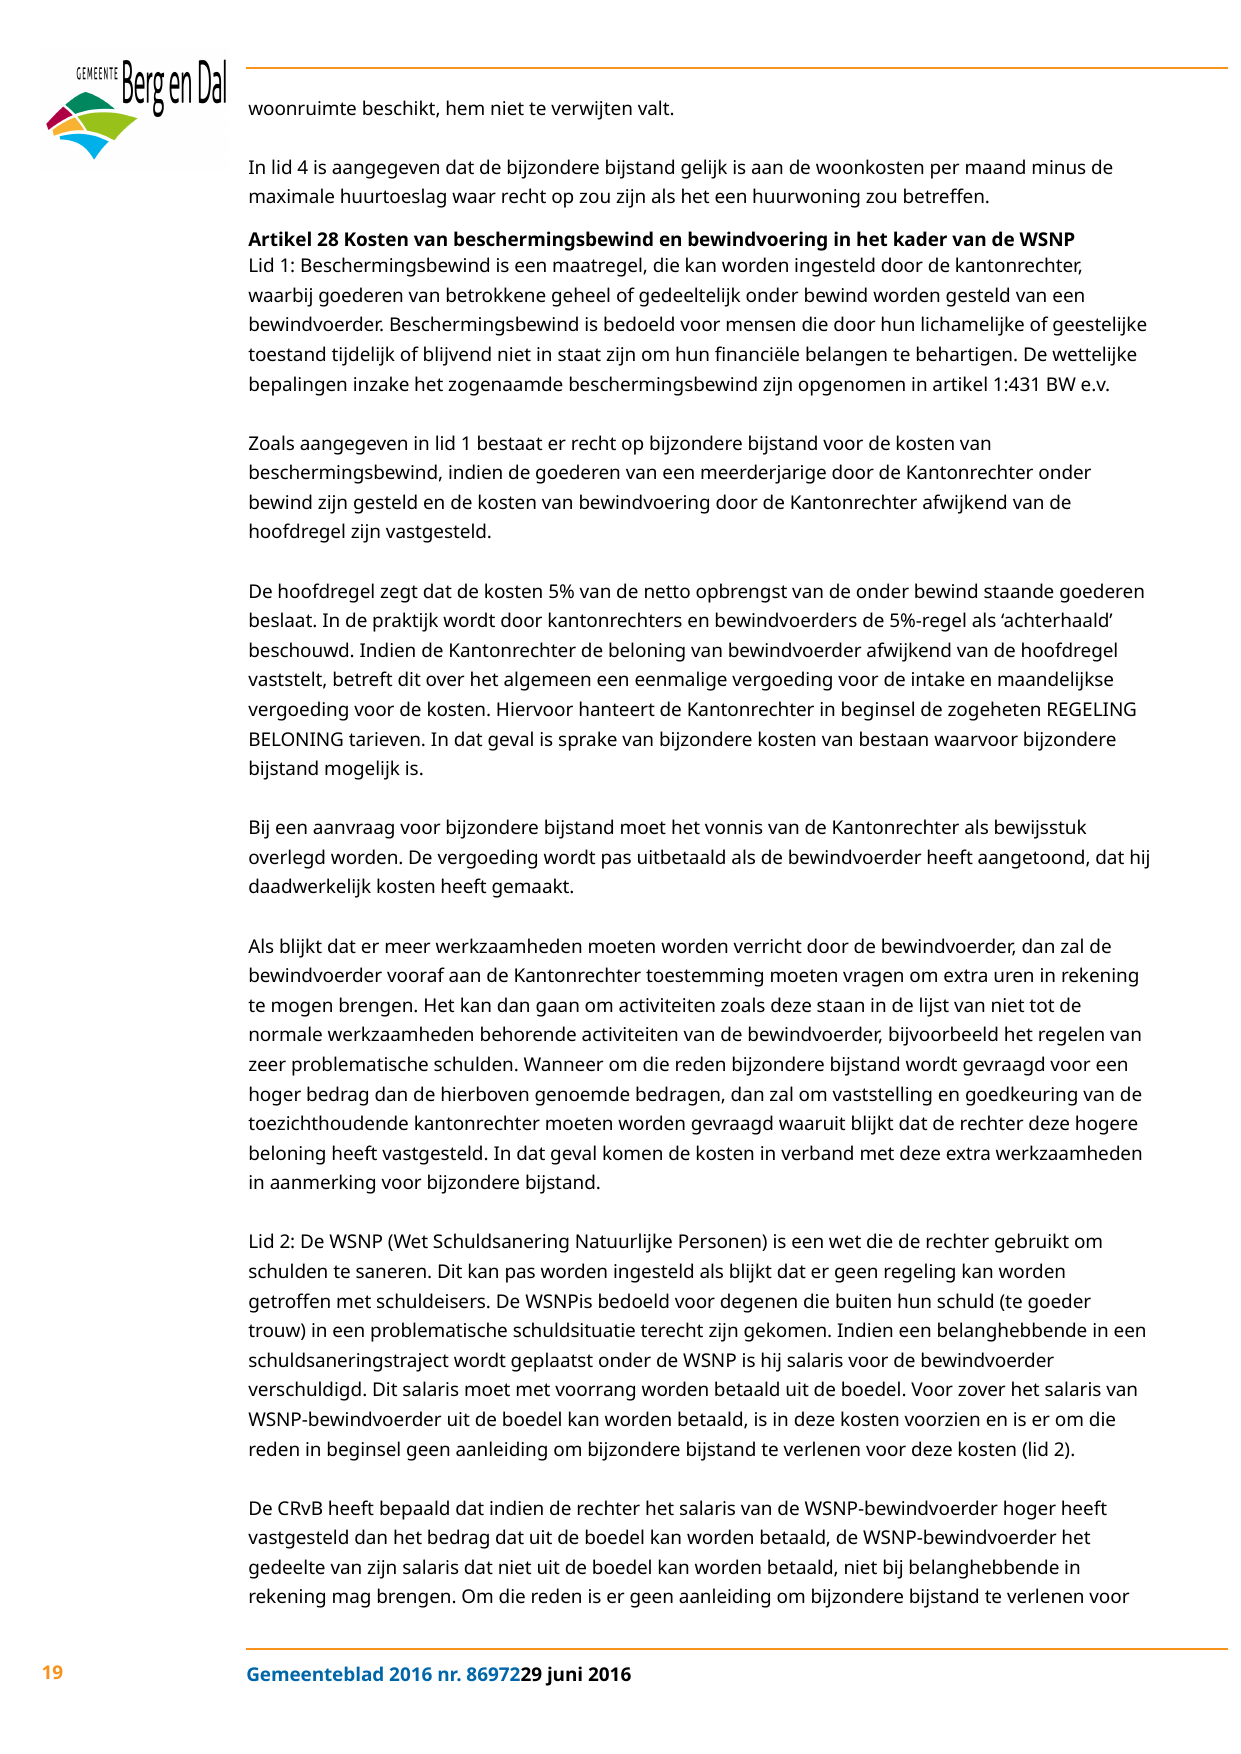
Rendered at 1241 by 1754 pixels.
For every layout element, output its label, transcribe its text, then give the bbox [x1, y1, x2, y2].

text Lid 1: Beschermingsbewind is een maatregel, die kan worden ingesteld door de kantonrechter, waarbij goederen van betrokkene geheel of gedeeltelijk onder bewind worden gesteld van een bewindvoerder. Beschermingsbewind is bedoeld voor mensen die door hun lichamelijke of geestelijke toestand tijdelijk of blijvend niet in staat zijn om hun financiële belangen te behartigen. De wettelijke bepalingen inzake het zogenaamde beschermingsbewind zijn opgenomen in artikel 1:431 BW e.v. [248, 252, 1152, 396]
text Artikel 28 Kosten van beschermingsbewind en bewindvoering in het kader van de WSNP [248, 227, 1152, 252]
text Als blijkt dat er meer werkzaamheden moeten worden verricht door de bewindvoerder, dan zal de bewindvoerder vooraf aan de Kantonrechter toestemming moeten vragen om extra uren in rekening te mogen brengen. Het kan dan gaan om activiteiten zoals deze staan in de lijst van niet tot de normale werkzaamheden behorende activiteiten van de bewindvoerder, bijvoorbeeld het regelen van zeer problematische schulden. Wanneer om die reden bijzondere bijstand wordt gevraagd voor een hoger bedrag dan de hierboven genoemde bedragen, dan zal om vaststelling en goedkeuring van de toezichthoudende kantonrechter moeten worden gevraagd waaruit blijkt dat de rechter deze hogere beloning heeft vastgesteld. In dat geval komen de kosten in verband met deze extra werkzaamheden in aanmerking voor bijzondere bijstand. [248, 933, 1152, 1195]
text De hoofdregel zegt dat de kosten 5% van de netto opbrengst van de onder bewind staande goederen beslaat. In de praktijk wordt door kantonrechters en bewindvoerders de 5%-regel als ‘achterhaald’ beschouwd. Indien de Kantonrechter de beloning van bewindvoerder afwijkend van de hoofdregel vaststelt, betreft dit over het algemeen een eenmalige vergoeding voor de intake en maandelijkse vergoeding voor de kosten. Hiervoor hanteert de Kantonrechter in beginsel de zogeheten REGELING BELONING tarieven. In dat geval is sprake van bijzondere kosten van bestaan waarvoor bijzondere bijstand mogelijk is. [248, 578, 1152, 781]
text Zoals aangegeven in lid 1 bestaat er recht op bijzondere bijstand voor de kosten van beschermingsbewind, indien de goederen van een meerderjarige door de Kantonrechter onder bewind zijn gesteld en de kosten van bewindvoering door de Kantonrechter afwijkend van de hoofdregel zijn vastgesteld. [248, 430, 1152, 544]
text Lid 2: De WSNP (Wet Schuldsanering Natuurlijke Personen) is een wet die de rechter gebruikt om schulden te saneren. Dit kan pas worden ingesteld als blijkt dat er geen regeling kan worden getroffen met schuldeisers. De WSNPis bedoeld voor degenen die buiten hun schuld (te goeder trouw) in een problematische schuldsituatie terecht zijn gekomen. Indien een belanghebbende in een schuldsaneringstraject wordt geplaatst onder de WSNP is hij salaris voor de bewindvoerder verschuldigd. Dit salaris moet met voorrang worden betaald uit de boedel. Voor zover het salaris van WSNP-bewindvoerder uit de boedel kan worden betaald, is in deze kosten voorzien en is er om die reden in beginsel geen aanleiding om bijzondere bijstand te verlenen voor deze kosten (lid 2). [248, 1229, 1152, 1461]
text Bij een aanvraag voor bijzondere bijstand moet het vonnis van de Kantonrechter als bewijsstuk overlegd worden. De vergoeding wordt pas uitbetaald als de bewindvoerder heeft aangetoond, dat hij daadwerkelijk kosten heeft gemaakt. [248, 814, 1152, 899]
picture [41, 47, 231, 172]
text In lid 4 is aangegeven dat de bijzondere bijstand gelijk is aan de woonkosten per maand minus de maximale huurtoeslag waar recht op zou zijn als het een huurwoning zou betreffen. [248, 154, 1152, 209]
text De CRvB heeft bepaald dat indien de rechter het salaris van de WSNP-bewindvoerder hoger heeft vastgesteld dan het bedrag dat uit de boedel kan worden betaald, de WSNP-bewindvoerder het gedeelte van zijn salaris dat niet uit de boedel kan worden betaald, niet bij belanghebbende in rekening mag brengen. Om die reden is er geen aanleiding om bijzondere bijstand te verlenen voor [248, 1495, 1152, 1609]
text woonruimte beschikt, hem niet te verwijten valt. [248, 95, 1152, 121]
